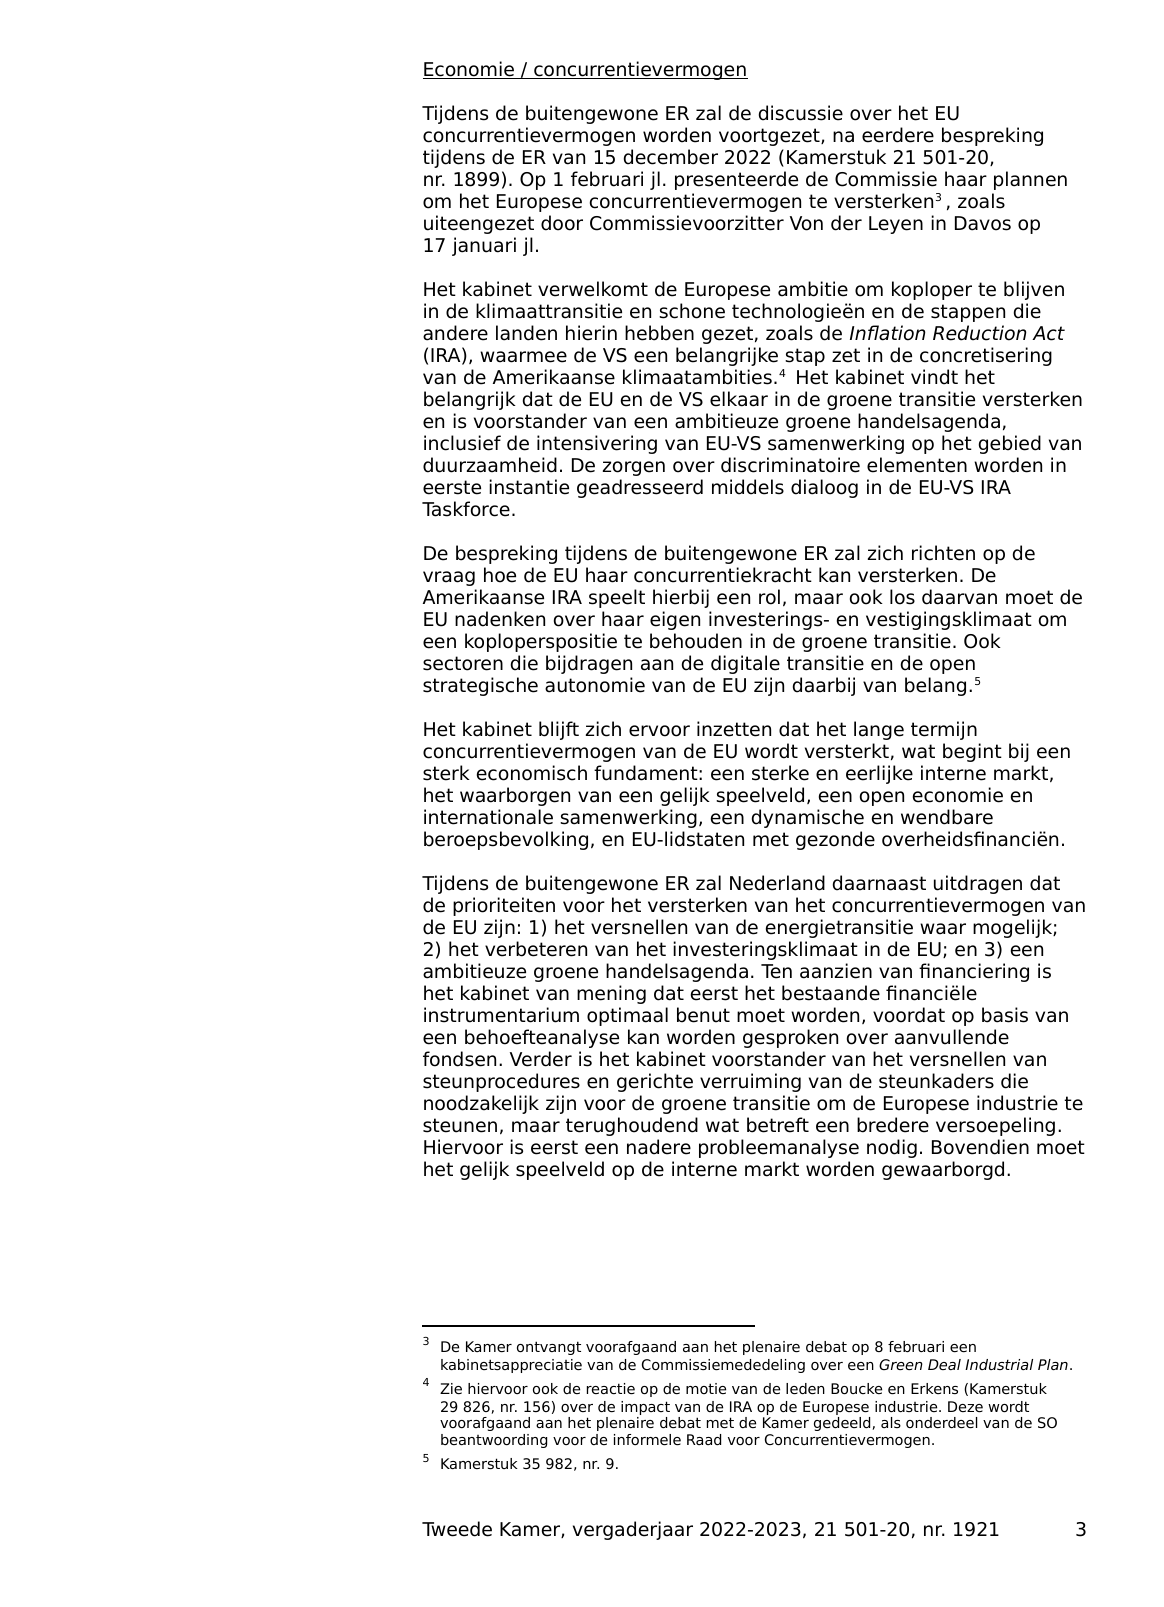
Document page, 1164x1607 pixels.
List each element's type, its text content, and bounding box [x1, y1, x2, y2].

text Kamerstuk 35 982, nr. 9. [422, 1452, 1087, 1474]
text Het kabinet verwelkomt de Europese ambitie om koploper te blijven in de klimaattransitie en schone technologieën en de stappen die andere landen hierin hebben gezet, zoals de Inflation Reduction Act (IRA), waarmee de VS een belangrijke stap zet in de concretisering van de Amerikaanse klimaatambities. Het kabinet vindt het belangrijk dat de EU en de VS elkaar in de groene transitie versterken en is voorstander van een ambitieuze groene handelsagenda, inclusief de intensivering van EU-VS samenwerking op het gebied van duurzaamheid. De zorgen over discriminatoire elementen worden in eerste instantie geadresseerd middels dialoog in de EU-VS IRA Taskforce. [422, 279, 1087, 521]
text Tijdens de buitengewone ER zal Nederland daarnaast uitdragen dat de prioriteiten voor het versterken van het concurrentievermogen van de EU zijn: 1) het versnellen van de energietransitie waar mogelijk; 2) het verbeteren van het investeringsklimaat in de EU; en 3) een ambitieuze groene handelsagenda. Ten aanzien van financiering is het kabinet van mening dat eerst het bestaande financiële instrumentarium optimaal benut moet worden, voordat op basis van een behoefteanalyse kan worden gesproken over aanvullende fondsen. Verder is het kabinet voorstander van het versnellen van steunprocedures en gerichte verruiming van de steunkaders die noodzakelijk zijn voor de groene transitie om de Europese industrie te steunen, maar terughoudend wat betreft een bredere versoepeling. Hiervoor is eerst een nadere probleemanalyse nodig. Bovendien moet het gelijk speelveld op de interne markt worden gewaarborgd. [422, 873, 1087, 1181]
subtitle Economie / concurrentievermogen [422, 59, 1087, 81]
text Het kabinet blijft zich ervoor inzetten dat het lange termijn concurrentievermogen van de EU wordt versterkt, wat begint bij een sterk economisch fundament: een sterke en eerlijke interne markt, het waarborgen van een gelijk speelveld, een open economie en internationale samenwerking, een dynamische en wendbare beroepsbevolking, en EU-lidstaten met gezonde overheidsfinanciën. [422, 719, 1087, 851]
text De Kamer ontvangt voorafgaand aan het plenaire debat op 8 februari een kabinetsappreciatie van de Commissiemededeling over een Green Deal Industrial Plan. [422, 1335, 1087, 1374]
text Zie hiervoor ook de reactie op de motie van de leden Boucke en Erkens (Kamerstuk 29 826, nr. 156) over de impact van de IRA op de Europese industrie. Deze wordt voorafgaand aan het plenaire debat met de Kamer gedeeld, als onderdeel van de SO beantwoording voor de informele Raad voor Concurrentievermogen. [422, 1377, 1087, 1449]
text Tijdens de buitengewone ER zal de discussie over het EU concurrentievermogen worden voortgezet, na eerdere bespreking tijdens de ER van 15 december 2022 (Kamerstuk 21 501-20, nr. 1899). Op 1 februari jl. presenteerde de Commissie haar plannen om het Europese concurrentievermogen te versterken, zoals uiteengezet door Commissievoorzitter Von der Leyen in Davos op 17 januari jl. [422, 103, 1087, 257]
text De bespreking tijdens de buitengewone ER zal zich richten op de vraag hoe de EU haar concurrentiekracht kan versterken. De Amerikaanse IRA speelt hierbij een rol, maar ook los daarvan moet de EU nadenken over haar eigen investerings- en vestigingsklimaat om een koploperspositie te behouden in de groene transitie. Ook sectoren die bijdragen aan de digitale transitie en de open strategische autonomie van de EU zijn daarbij van belang. [422, 543, 1087, 697]
